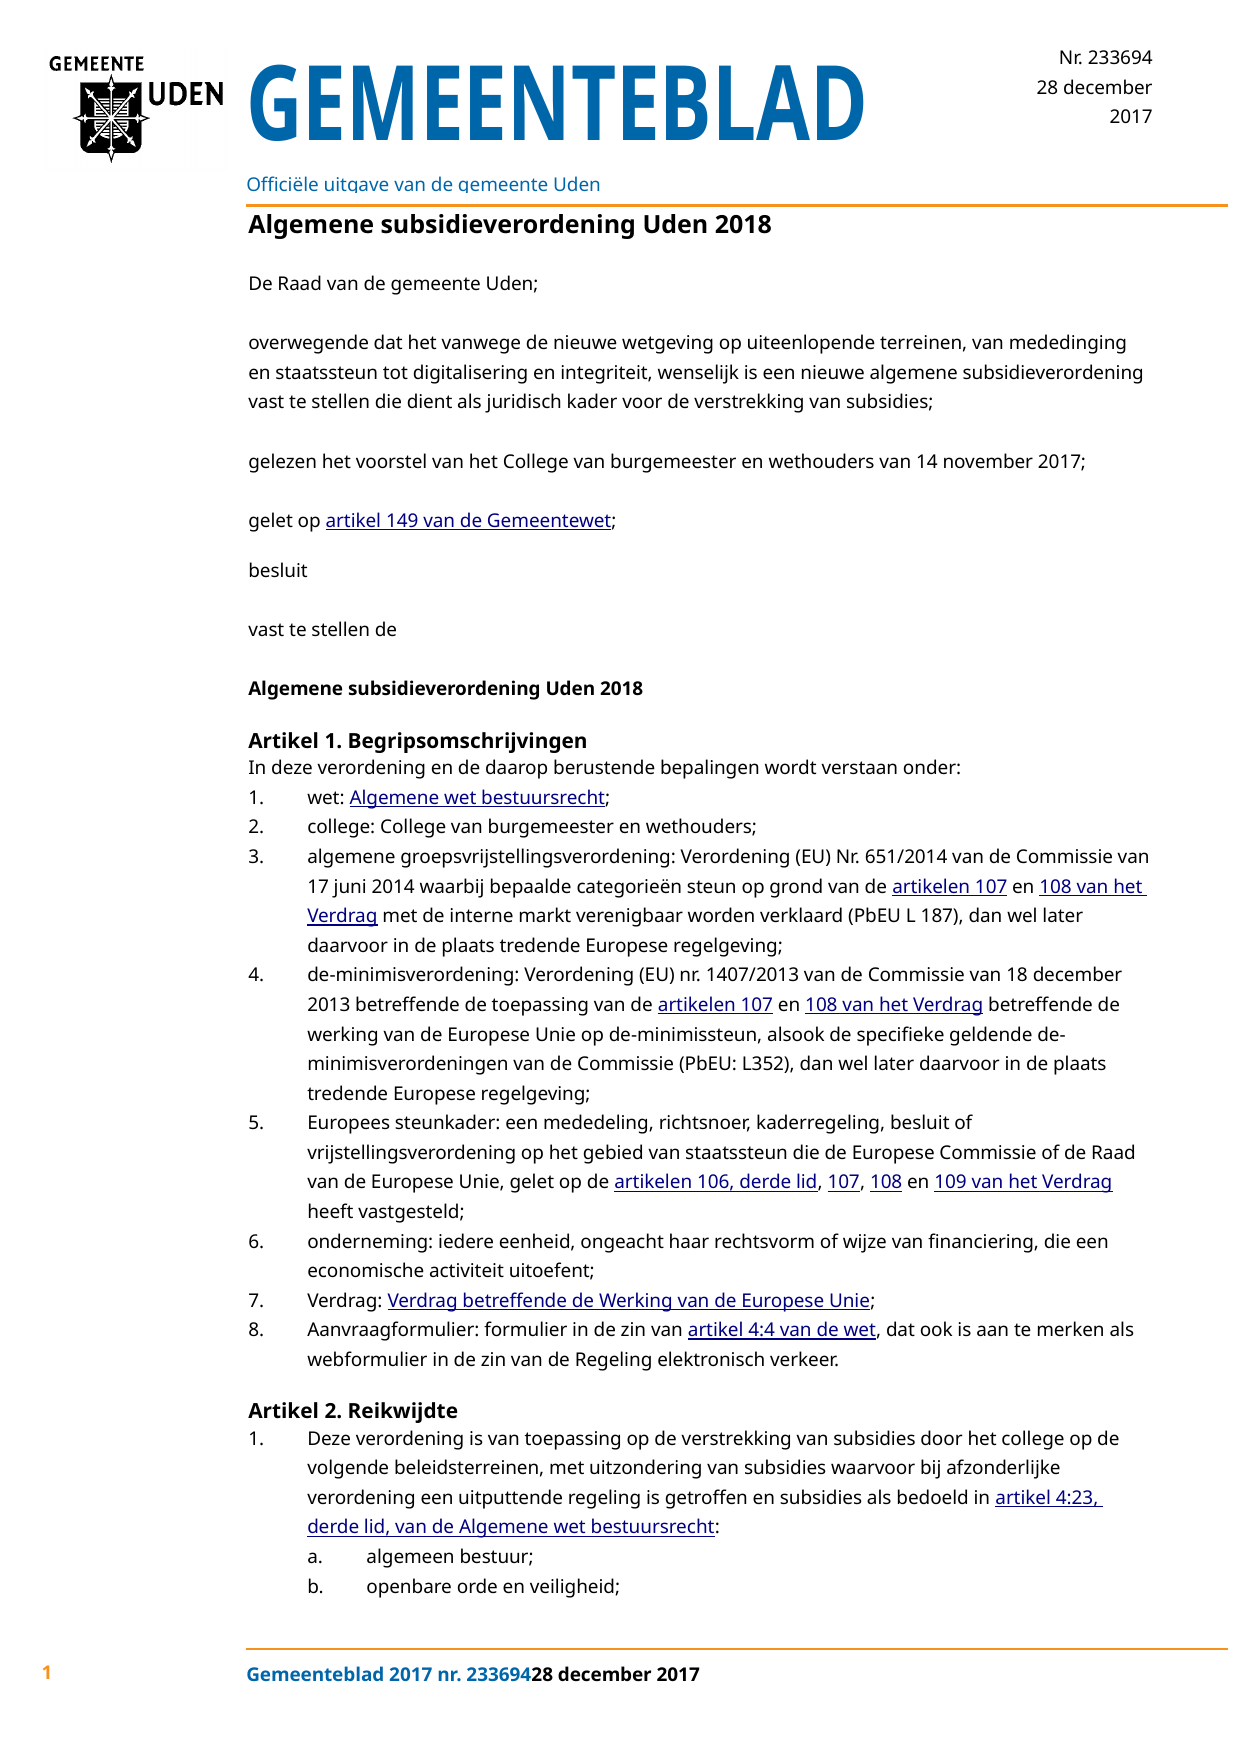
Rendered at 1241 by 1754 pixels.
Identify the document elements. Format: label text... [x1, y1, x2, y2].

list Verdrag: Verdrag betreffende de Werking van de Europese Unie; [248, 1287, 1152, 1313]
text Artikel 1. Begripsomschrijvingen [248, 726, 1152, 754]
list algemeen bestuur; [307, 1543, 1152, 1569]
list de-minimisverordening: Verordening (EU) nr. 1407/2013 van de Commissie van 18 december 2013 betreffende de toepassing van de artikelen 107 en 108 van het Verdrag betreffende de werking van de Europese Unie op de-minimissteun, alsook de specifieke geldende de-minimisverordeningen van de Commissie (PbEU: L352), dan wel later daarvoor in de plaats tredende Europese regelgeving; [248, 962, 1152, 1106]
list wet: Algemene wet bestuursrecht; [248, 784, 1152, 810]
text vast te stellen de [248, 616, 1152, 642]
text Artikel 2. Reikwijdte [248, 1397, 1152, 1425]
list openbare orde en veiligheid; [307, 1573, 1152, 1599]
text In deze verordening en de daarop berustende bepalingen wordt verstaan onder: [248, 754, 1152, 780]
list algemene groepsvrijstellingsverordening: Verordening (EU) Nr. 651/2014 van de Commissie van 17 juni 2014 waarbij bepaalde categorieën steun op grond van de artikelen 107 en 108 van het Verdrag met de interne markt verenigbaar worden verklaard (PbEU L 187), dan wel later daarvoor in de plaats tredende Europese regelgeving; [248, 843, 1152, 958]
picture [41, 47, 231, 172]
text De Raad van de gemeente Uden; [248, 270, 1152, 296]
text gelet op artikel 149 van de Gemeentewet; [248, 507, 1152, 533]
text overwegende dat het vanwege de nieuwe wetgeving op uiteenlopende terreinen, van mededinging en staatssteun tot digitalisering en integriteit, wenselijk is een nieuwe algemene subsidieverordening vast te stellen die dient als juridisch kader voor de verstrekking van subsidies; [248, 329, 1152, 414]
list Deze verordening is van toepassing op de verstrekking van subsidies door het college op de volgende beleidsterreinen, met uitzondering van subsidies waarvoor bij afzonderlijke verordening een uitputtende regeling is getroffen en subsidies als bedoeld in artikel 4:23, derde lid, van de Algemene wet bestuursrecht: [248, 1425, 1152, 1539]
text Algemene subsidieverordening Uden 2018 [248, 207, 1152, 241]
text besluit [248, 557, 1152, 583]
text Algemene subsidieverordening Uden 2018 [248, 676, 1152, 701]
list college: College van burgemeester en wethouders; [248, 814, 1152, 839]
list onderneming: iedere eenheid, ongeacht haar rechtsvorm of wijze van financiering, die een economische activiteit uitoefent; [248, 1228, 1152, 1283]
list Aanvraagformulier: formulier in de zin van artikel 4:4 van de wet, dat ook is aan te merken als webformulier in de zin van de Regeling elektronisch verkeer. [248, 1317, 1152, 1372]
list Europees steunkader: een mededeling, richtsnoer, kaderregeling, besluit of vrijstellingsverordening op het gebied van staatssteun die de Europese Commissie of de Raad van de Europese Unie, gelet op de artikelen 106, derde lid, 107, 108 en 109 van het Verdrag heeft vastgesteld; [248, 1109, 1152, 1224]
text gelezen het voorstel van het College van burgemeester en wethouders van 14 november 2017; [248, 448, 1152, 473]
